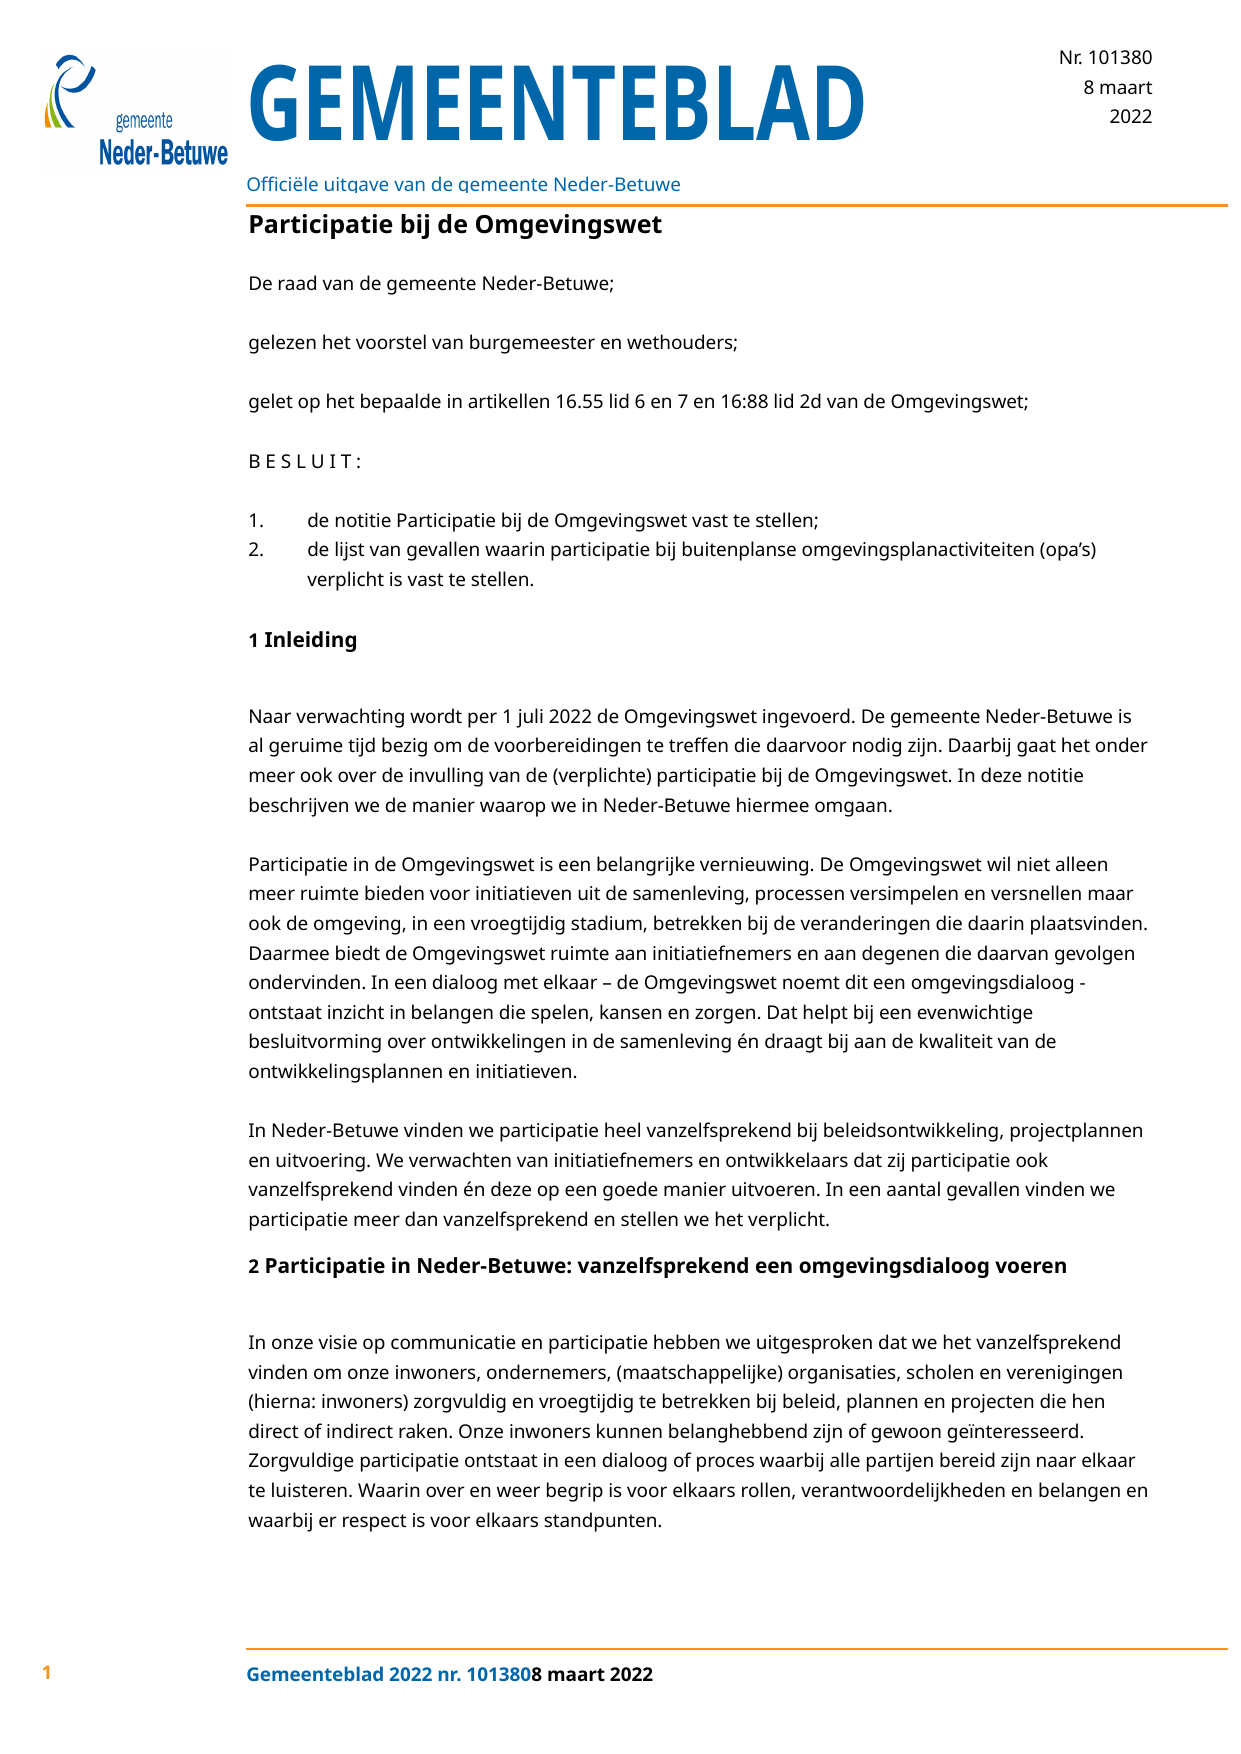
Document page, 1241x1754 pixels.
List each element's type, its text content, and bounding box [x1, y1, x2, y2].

text De raad van de gemeente Neder-Betuwe; [248, 270, 1152, 296]
text In Neder-Betuwe vinden we participatie heel vanzelfsprekend bij beleidsontwikkeling, projectplannen en uitvoering. We verwachten van initiatiefnemers en ontwikkelaars dat zij participatie ook vanzelfsprekend vinden én deze op een goede manier uitvoeren. In een aantal gevallen vinden we participatie meer dan vanzelfsprekend en stellen we het verplicht. [248, 1117, 1152, 1232]
text Participatie bij de Omgevingswet [248, 207, 1152, 241]
text Naar verwachting wordt per 1 juli 2022 de Omgevingswet ingevoerd. De gemeente Neder-Betuwe is al geruime tijd bezig om de voorbereidingen te treffen die daarvoor nodig zijn. Daarbij gaat het onder meer ook over de invulling van de (verplichte) participatie bij de Omgevingswet. In deze notitie beschrijven we de manier waarop we in Neder-Betuwe hiermee omgaan. [248, 703, 1152, 817]
text In onze visie op communicatie en participatie hebben we uitgesproken dat we het vanzelfsprekend vinden om onze inwoners, ondernemers, (maatschappelijke) organisaties, scholen en verenigingen (hierna: inwoners) zorgvuldig en vroegtijdig te betrekken bij beleid, plannen en projecten die hen direct of indirect raken. Onze inwoners kunnen belanghebbend zijn of gewoon geïnteresseerd. Zorgvuldige participatie ontstaat in een dialoog of proces waarbij alle partijen bereid zijn naar elkaar te luisteren. Waarin over en weer begrip is voor elkaars rollen, verantwoordelijkheden en belangen en waarbij er respect is voor elkaars standpunten. [248, 1329, 1152, 1532]
list de lijst van gevallen waarin participatie bij buitenplanse omgevingsplanactiviteiten (opa’s) verplicht is vast te stellen. [248, 537, 1152, 592]
text gelezen het voorstel van burgemeester en wethouders; [248, 329, 1152, 355]
picture [41, 47, 231, 172]
text gelet op het bepaalde in artikellen 16.55 lid 6 en 7 en 16:88 lid 2d van de Omgevingswet; [248, 389, 1152, 414]
text B E S L U I T : [248, 448, 1152, 473]
text 2 Participatie in Neder-Betuwe: vanzelfsprekend een omgevingsdialoog voeren [248, 1252, 1152, 1280]
text 1 Inleiding [248, 625, 1152, 654]
list de notitie Participatie bij de Omgevingswet vast te stellen; [248, 507, 1152, 533]
text Participatie in de Omgevingswet is een belangrijke vernieuwing. De Omgevingswet wil niet alleen meer ruimte bieden voor initiatieven uit de samenleving, processen versimpelen en versnellen maar ook de omgeving, in een vroegtijdig stadium, betrekken bij de veranderingen die daarin plaatsvinden. Daarmee biedt de Omgevingswet ruimte aan initiatiefnemers en aan degenen die daarvan gevolgen ondervinden. In een dialoog met elkaar – de Omgevingswet noemt dit een omgevingsdialoog -ontstaat inzicht in belangen die spelen, kansen en zorgen. Dat helpt bij een evenwichtige besluitvorming over ontwikkelingen in de samenleving én draagt bij aan de kwaliteit van de ontwikkelingsplannen en initiatieven. [248, 851, 1152, 1084]
